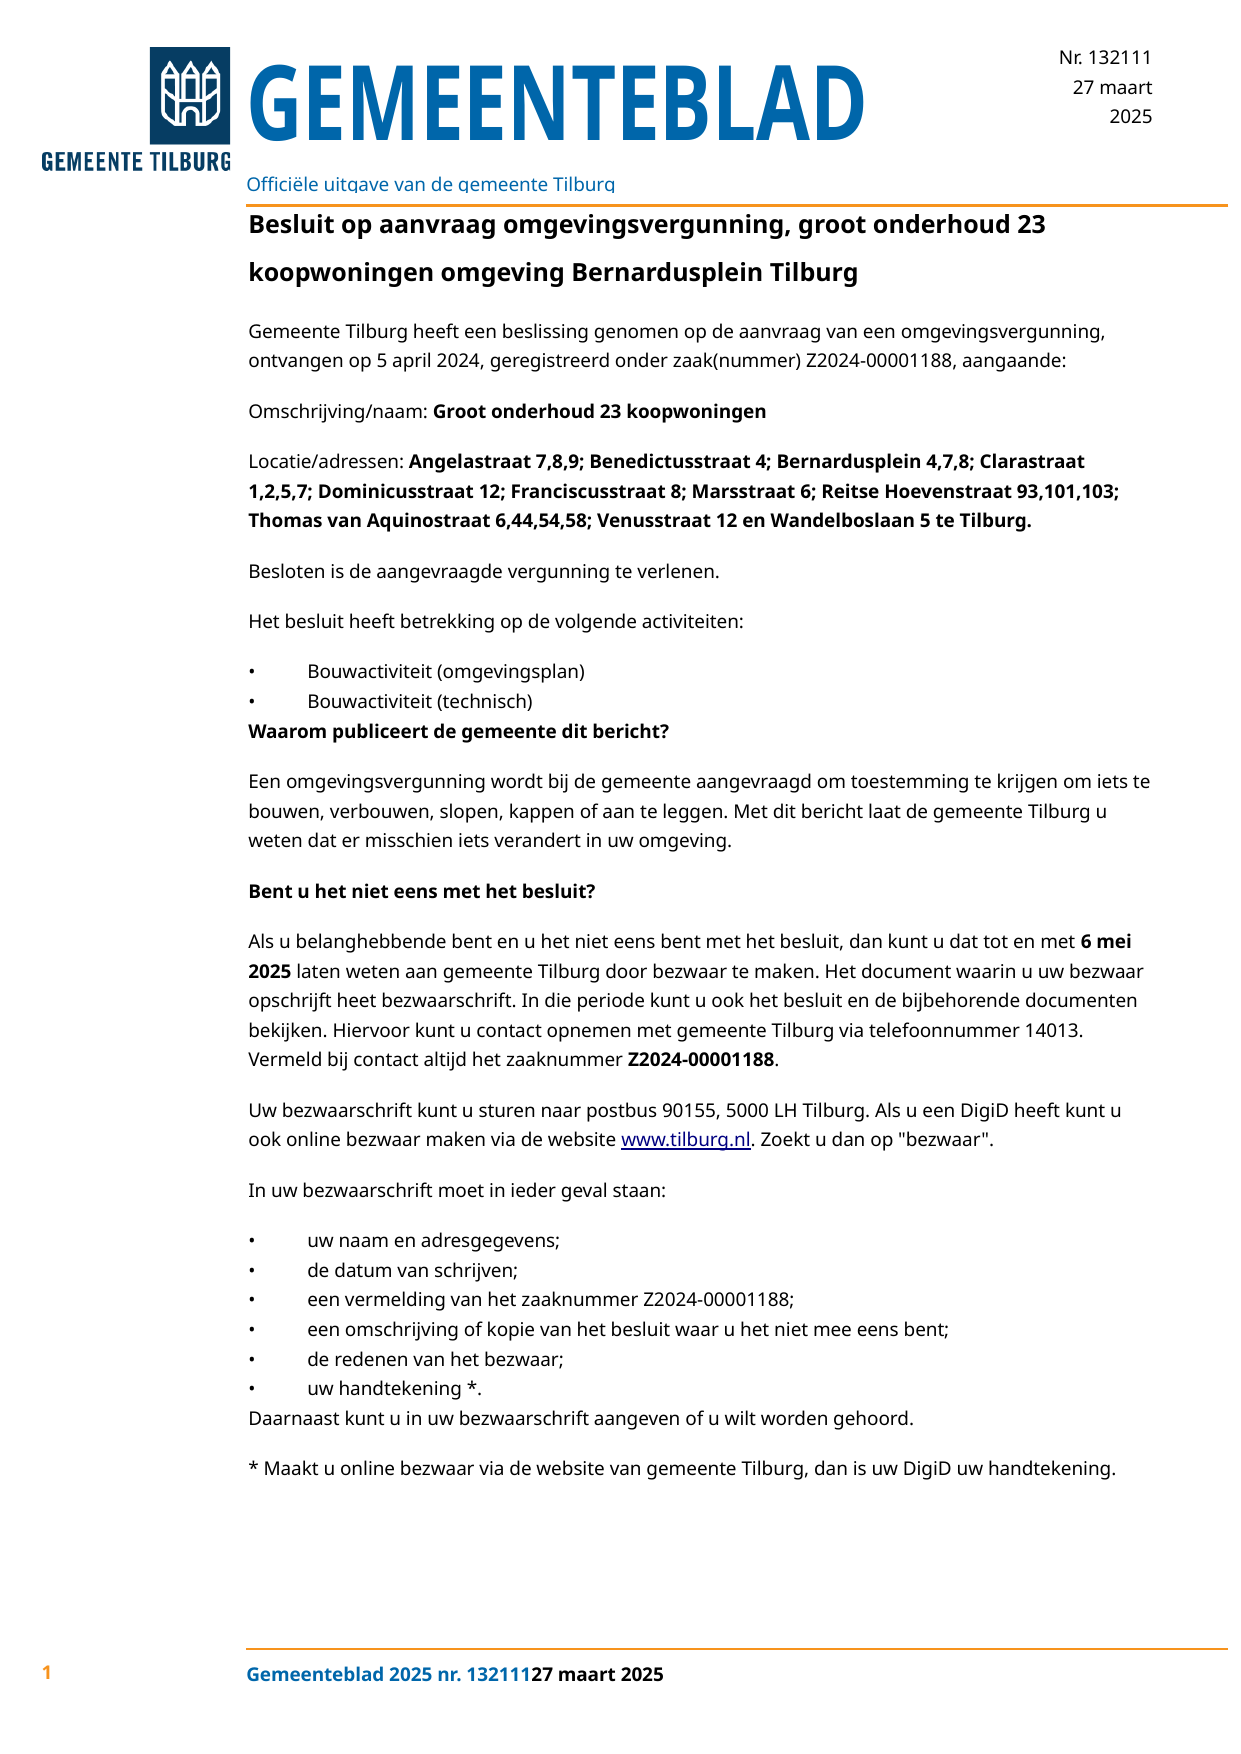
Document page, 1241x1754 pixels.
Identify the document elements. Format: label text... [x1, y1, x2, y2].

text Daarnaast kunt u in uw bezwaarschrift aangeven of u wilt worden gehoord. [248, 1405, 1152, 1431]
list Bouwactiviteit (omgevingsplan) [248, 659, 1152, 684]
list een vermelding van het zaaknummer Z2024-00001188; [248, 1287, 1152, 1312]
list Bouwactiviteit (technisch) [248, 688, 1152, 714]
picture [41, 47, 231, 172]
list de datum van schrijven; [248, 1257, 1152, 1283]
text Als u belanghebbende bent en u het niet eens bent met het besluit, dan kunt u dat tot en met 6 mei 2025 laten weten aan gemeente Tilburg door bezwaar te maken. Het document waarin u uw bezwaar opschrijft heet bezwaarschrift. In die periode kunt u ook het besluit en de bijbehorende documenten bekijken. Hiervoor kunt u contact opnemen met gemeente Tilburg via telefoonnummer 14013. Vermeld bij contact altijd het zaaknummer Z2024-00001188. [248, 928, 1152, 1072]
text Bent u het niet eens met het besluit? [248, 878, 1152, 904]
text Het besluit heeft betrekking op de volgende activiteiten: [248, 608, 1152, 634]
list een omschrijving of kopie van het besluit waar u het niet mee eens bent; [248, 1316, 1152, 1342]
list uw naam en adresgegevens; [248, 1227, 1152, 1253]
text Gemeente Tilburg heeft een beslissing genomen op de aanvraag van een omgevingsvergunning, ontvangen op 5 april 2024, geregistreerd onder zaak(nummer) Z2024-00001188, aangaande: [248, 318, 1152, 373]
text Een omgevingsvergunning wordt bij de gemeente aangevraagd om toestemming te krijgen om iets te bouwen, verbouwen, slopen, kappen of aan te leggen. Met dit bericht laat de gemeente Tilburg u weten dat er misschien iets verandert in uw omgeving. [248, 768, 1152, 853]
text Uw bezwaarschrift kunt u sturen naar postbus 90155, 5000 LH Tilburg. Als u een DigiD heeft kunt u ook online bezwaar maken via de website www.tilburg.nl. Zoekt u dan op "bezwaar". [248, 1097, 1152, 1152]
text Waarom publiceert de gemeente dit bericht? [248, 718, 1152, 744]
text Locatie/adressen: Angelastraat 7,8,9; Benedictusstraat 4; Bernardusplein 4,7,8; Clarastraat 1,2,5,7; Dominicusstraat 12; Franciscusstraat 8; Marsstraat 6; Reitse Hoevenstraat 93,101,103; Thomas van Aquinostraat 6,44,54,58; Venusstraat 12 en Wandelboslaan 5 te Tilburg. [248, 448, 1152, 533]
text Besloten is de aangevraagde vergunning te verlenen. [248, 558, 1152, 584]
text Besluit op aanvraag omgevingsvergunning, groot onderhoud 23 koopwoningen omgeving Bernardusplein Tilburg [248, 207, 1152, 288]
text In uw bezwaarschrift moet in ieder geval staan: [248, 1177, 1152, 1203]
text * Maakt u online bezwaar via de website van gemeente Tilburg, dan is uw DigiD uw handtekening. [248, 1455, 1152, 1481]
text Omschrijving/naam: Groot onderhoud 23 koopwoningen [248, 398, 1152, 424]
list uw handtekening *. [248, 1375, 1152, 1401]
list de redenen van het bezwaar; [248, 1346, 1152, 1372]
